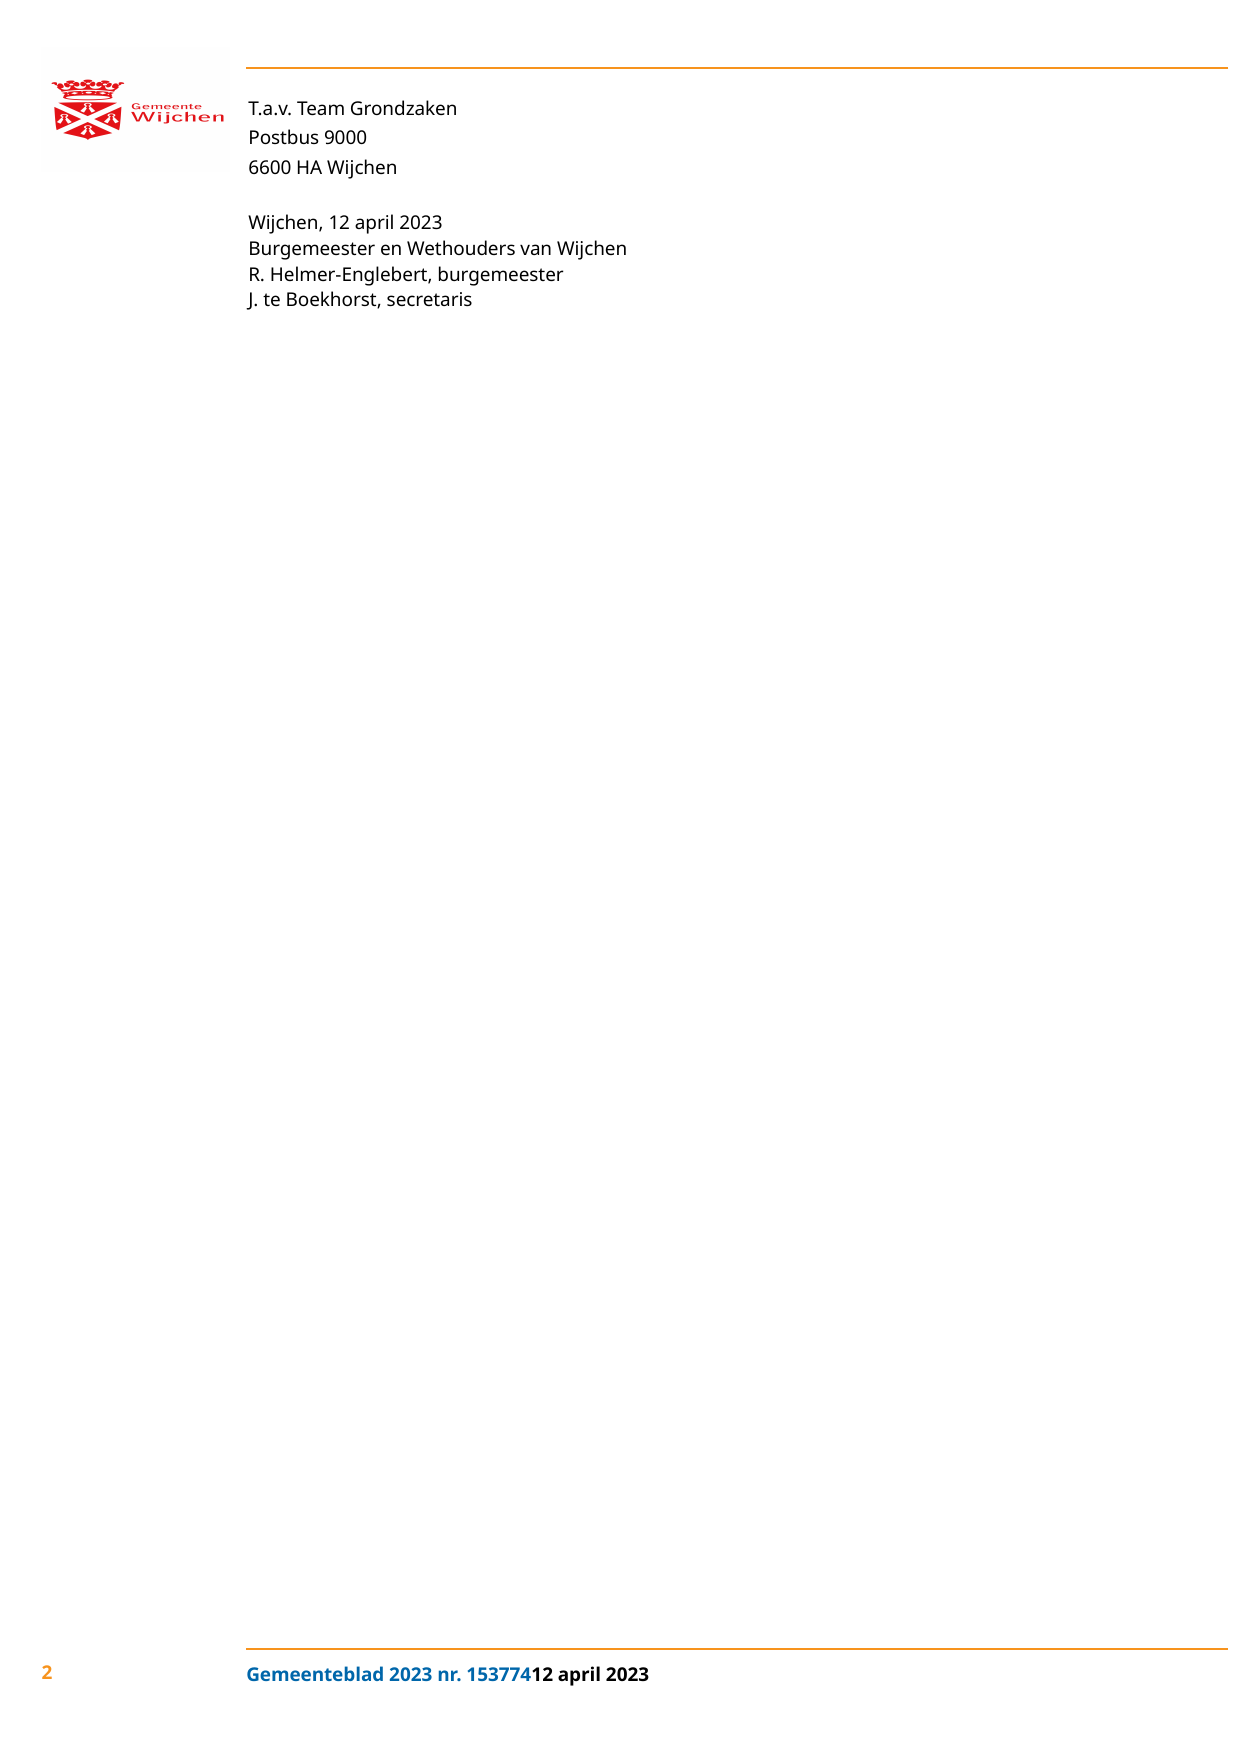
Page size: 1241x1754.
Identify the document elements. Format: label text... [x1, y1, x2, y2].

text J. te Boekhorst, secretaris [248, 286, 1152, 312]
text T.a.v. Team Grondzaken [248, 95, 1152, 121]
text R. Helmer-Englebert, burgemeester [248, 261, 1152, 286]
text Burgemeester en Wethouders van Wijchen [248, 235, 1152, 261]
text 6600 HA Wijchen [248, 154, 1152, 180]
picture [41, 47, 231, 172]
text Postbus 9000 [248, 124, 1152, 150]
text Wijchen, 12 april 2023 [248, 209, 1152, 235]
